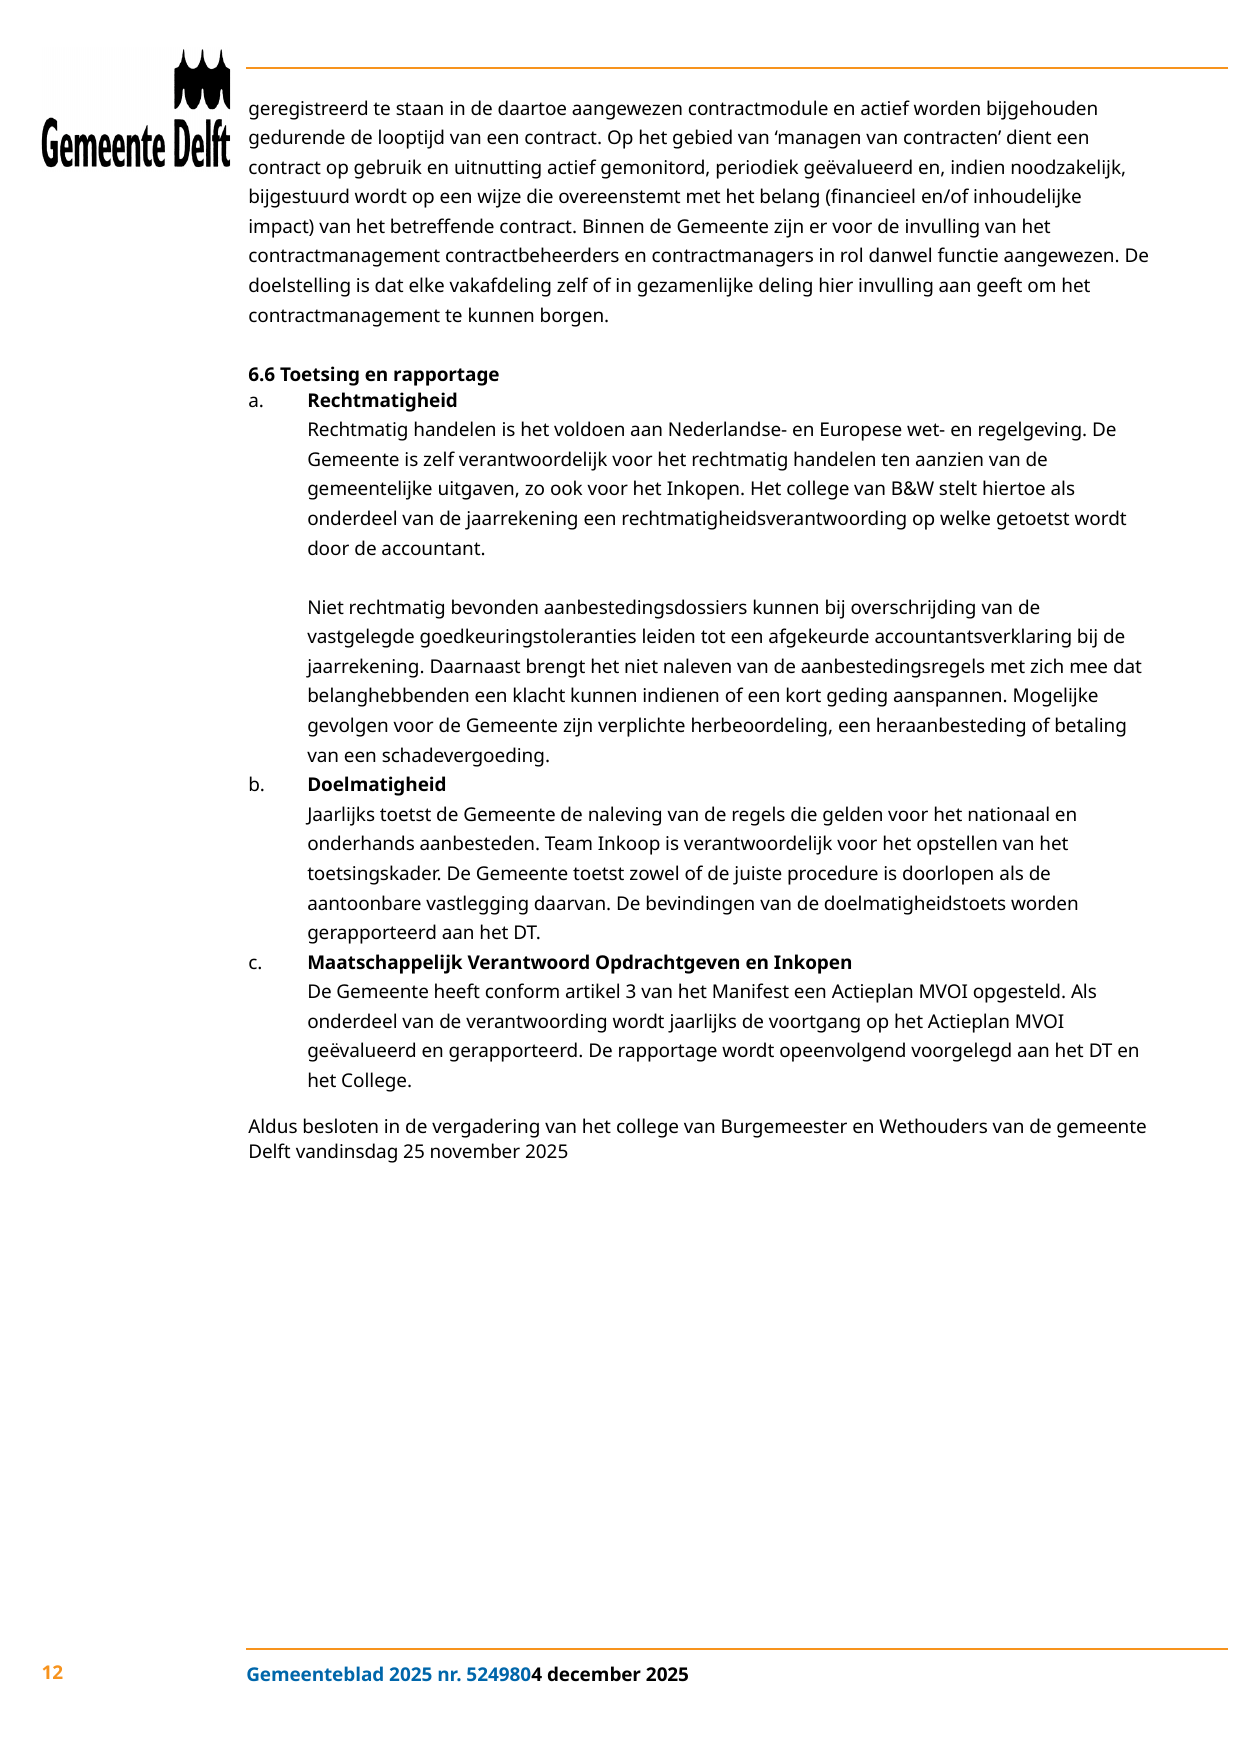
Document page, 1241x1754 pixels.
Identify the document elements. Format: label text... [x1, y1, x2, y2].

list De Gemeente heeft conform artikel 3 van het Manifest een Actieplan MVOI opgesteld. Als onderdeel van de verantwoording wordt jaarlijks de voortgang op het Actieplan MVOI geëvalueerd en gerapporteerd. De rapportage wordt opeenvolgend voorgelegd aan het DT en het College. [248, 978, 1152, 1093]
list Doelmatigheid [248, 771, 1152, 797]
text Aldus besloten in de vergadering van het college van Burgemeester en Wethouders van de gemeente Delft vandinsdag 25 november 2025 [248, 1113, 1152, 1164]
picture [41, 47, 231, 172]
list Rechtmatigheid [248, 387, 1152, 412]
list Jaarlijks toetst de Gemeente de naleving van de regels die gelden voor het nationaal en onderhands aanbesteden. Team Inkoop is verantwoordelijk voor het opstellen van het toetsingskader. De Gemeente toetst zowel of de juiste procedure is doorlopen als de aantoonbare vastlegging daarvan. De bevindingen van de doelmatigheidstoets worden gerapporteerd aan het DT. [248, 801, 1152, 945]
text geregistreerd te staan in de daartoe aangewezen contractmodule en actief worden bijgehouden gedurende de looptijd van een contract. Op het gebied van ‘managen van contracten’ dient een contract op gebruik en uitnutting actief gemonitord, periodiek geëvalueerd en, indien noodzakelijk, bijgestuurd wordt op een wijze die overeenstemt met het belang (financieel en/of inhoudelijke impact) van het betreffende contract. Binnen de Gemeente zijn er voor de invulling van het contractmanagement contractbeheerders en contractmanagers in rol danwel functie aangewezen. De doelstelling is dat elke vakafdeling zelf of in gezamenlijke deling hier invulling aan geeft om het contractmanagement te kunnen borgen. [248, 95, 1152, 328]
list Maatschappelijk Verantwoord Opdrachtgeven en Inkopen [248, 949, 1152, 974]
text 6.6 Toetsing en rapportage [248, 361, 1152, 387]
list Rechtmatig handelen is het voldoen aan Nederlandse- en Europese wet- en regelgeving. De Gemeente is zelf verantwoordelijk voor het rechtmatig handelen ten aanzien van de gemeentelijke uitgaven, zo ook voor het Inkopen. Het college van B&W stelt hiertoe als onderdeel van de jaarrekening een rechtmatigheidsverantwoording op welke getoetst wordt door de accountant. [248, 416, 1152, 560]
list Niet rechtmatig bevonden aanbestedingsdossiers kunnen bij overschrijding van de vastgelegde goedkeuringstoleranties leiden tot een afgekeurde accountantsverklaring bij de jaarrekening. Daarnaast brengt het niet naleven van de aanbestedingsregels met zich mee dat belanghebbenden een klacht kunnen indienen of een kort geding aanspannen. Mogelijke gevolgen voor de Gemeente zijn verplichte herbeoordeling, een heraanbesteding of betaling van een schadevergoeding. [248, 594, 1152, 767]
